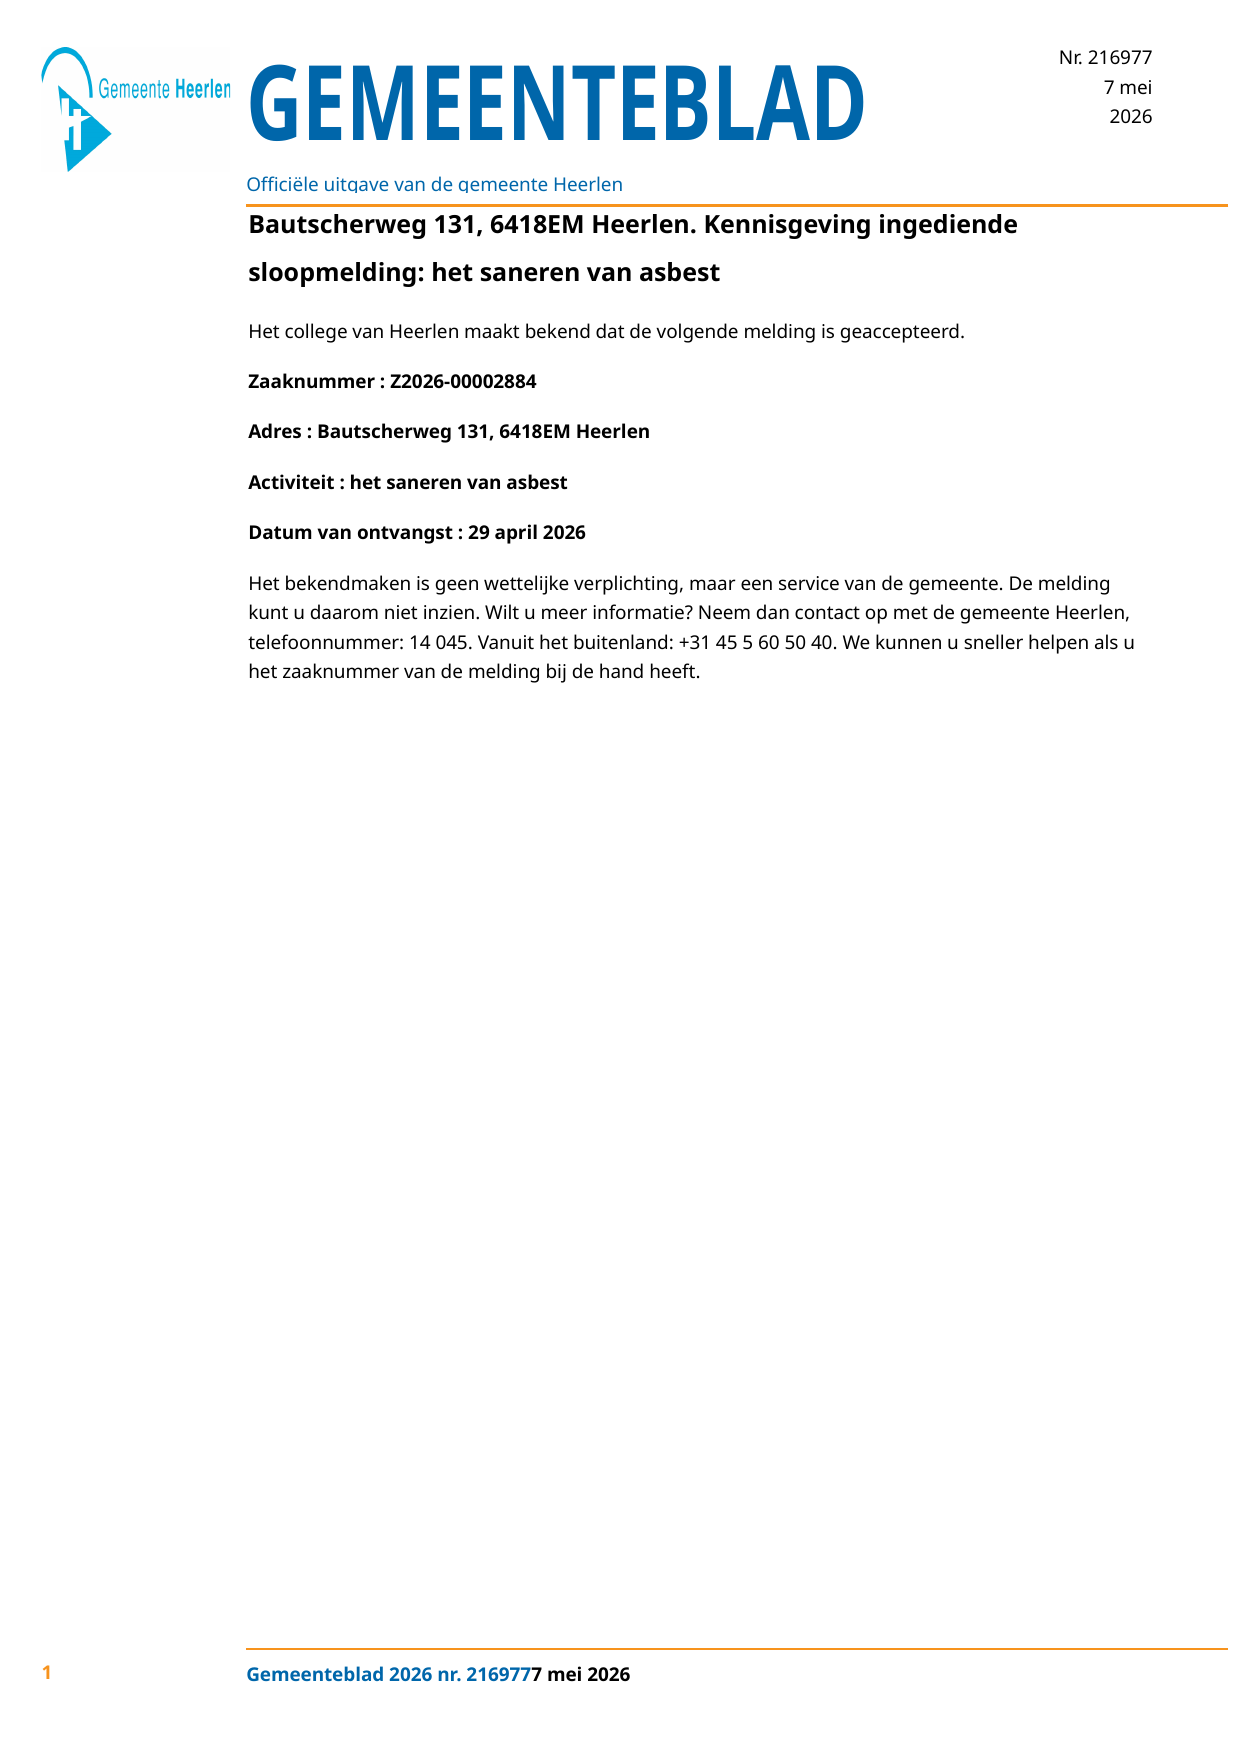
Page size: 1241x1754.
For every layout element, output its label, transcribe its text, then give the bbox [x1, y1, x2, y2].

picture [41, 47, 59, 70]
text Activiteit : het saneren van asbest [248, 469, 1152, 495]
text Datum van ontvangst : 29 april 2026 [248, 519, 1152, 545]
text Adres : Bautscherweg 131, 6418EM Heerlen [248, 419, 1152, 444]
text Het college van Heerlen maakt bekend dat de volgende melding is geaccepteerd. [248, 318, 1152, 344]
picture [41, 47, 231, 172]
text Zaaknummer : Z2026-00002884 [248, 368, 1152, 394]
text Bautscherweg 131, 6418EM Heerlen. Kennisgeving ingediende sloopmelding: het saneren van asbest [248, 207, 1152, 288]
text Het bekendmaken is geen wettelijke verplichting, maar een service van de gemeente. De melding kunt u daarom niet inzien. Wilt u meer informatie? Neem dan contact op met de gemeente Heerlen, telefoonnummer: 14 045. Vanuit het buitenland: +31 45 5 60 50 40. We kunnen u sneller helpen als u het zaaknummer van de melding bij de hand heeft. [248, 570, 1152, 684]
